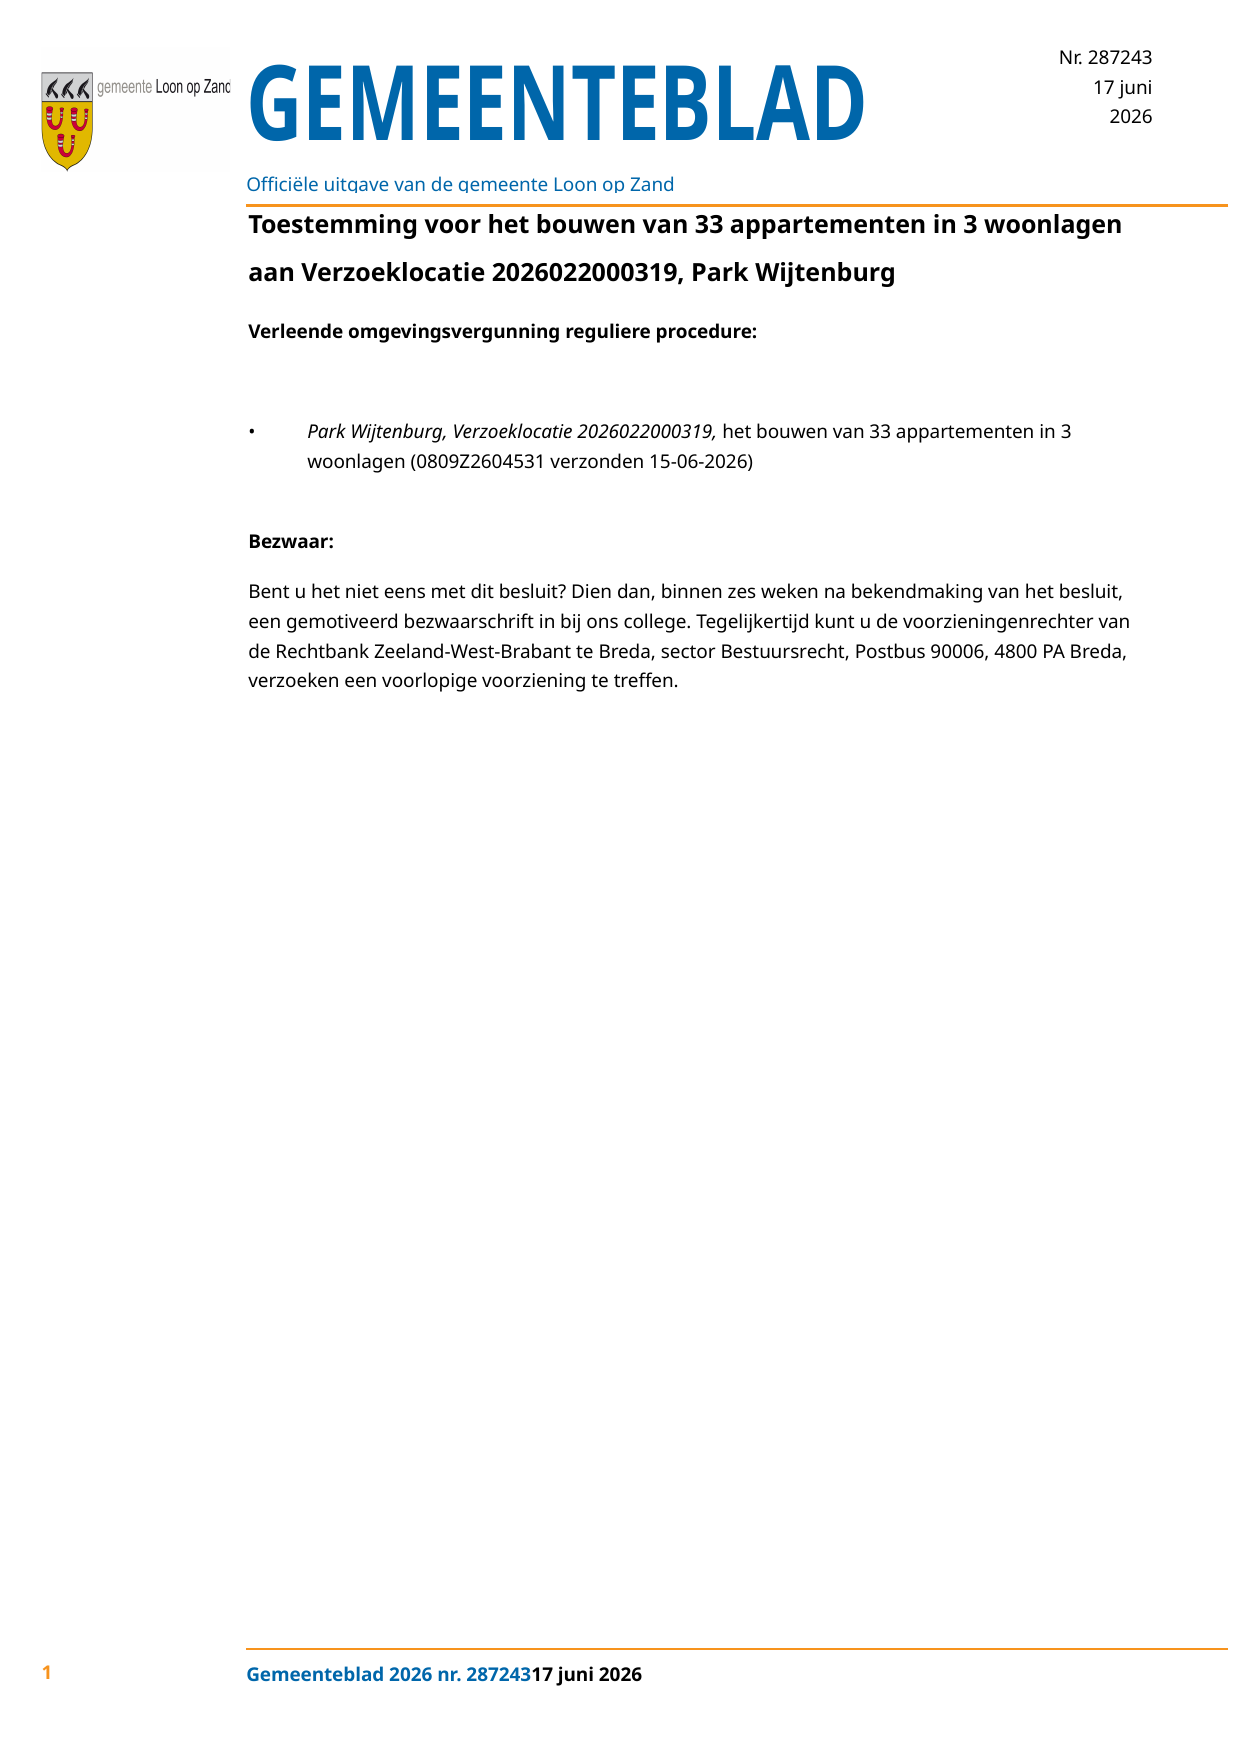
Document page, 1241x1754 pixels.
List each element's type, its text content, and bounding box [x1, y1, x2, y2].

text Bezwaar: [248, 528, 1152, 554]
text Verleende omgevingsvergunning reguliere procedure: [248, 318, 1152, 344]
picture [41, 47, 231, 172]
text Toestemming voor het bouwen van 33 appartementen in 3 woonlagen aan Verzoeklocatie 2026022000319, Park Wijtenburg [248, 207, 1152, 288]
text Bent u het niet eens met dit besluit? Dien dan, binnen zes weken na bekendmaking van het besluit, een gemotiveerd bezwaarschrift in bij ons college. Tegelijkertijd kunt u de voorzieningenrechter van de Rechtbank Zeeland-West-Brabant te Breda, sector Bestuursrecht, Postbus 90006, 4800 PA Breda, verzoeken een voorlopige voorziening te treffen. [248, 579, 1152, 693]
list Park Wijtenburg, Verzoeklocatie 2026022000319, het bouwen van 33 appartementen in 3 woonlagen (0809Z2604531 verzonden 15-06-2026) [248, 419, 1152, 474]
